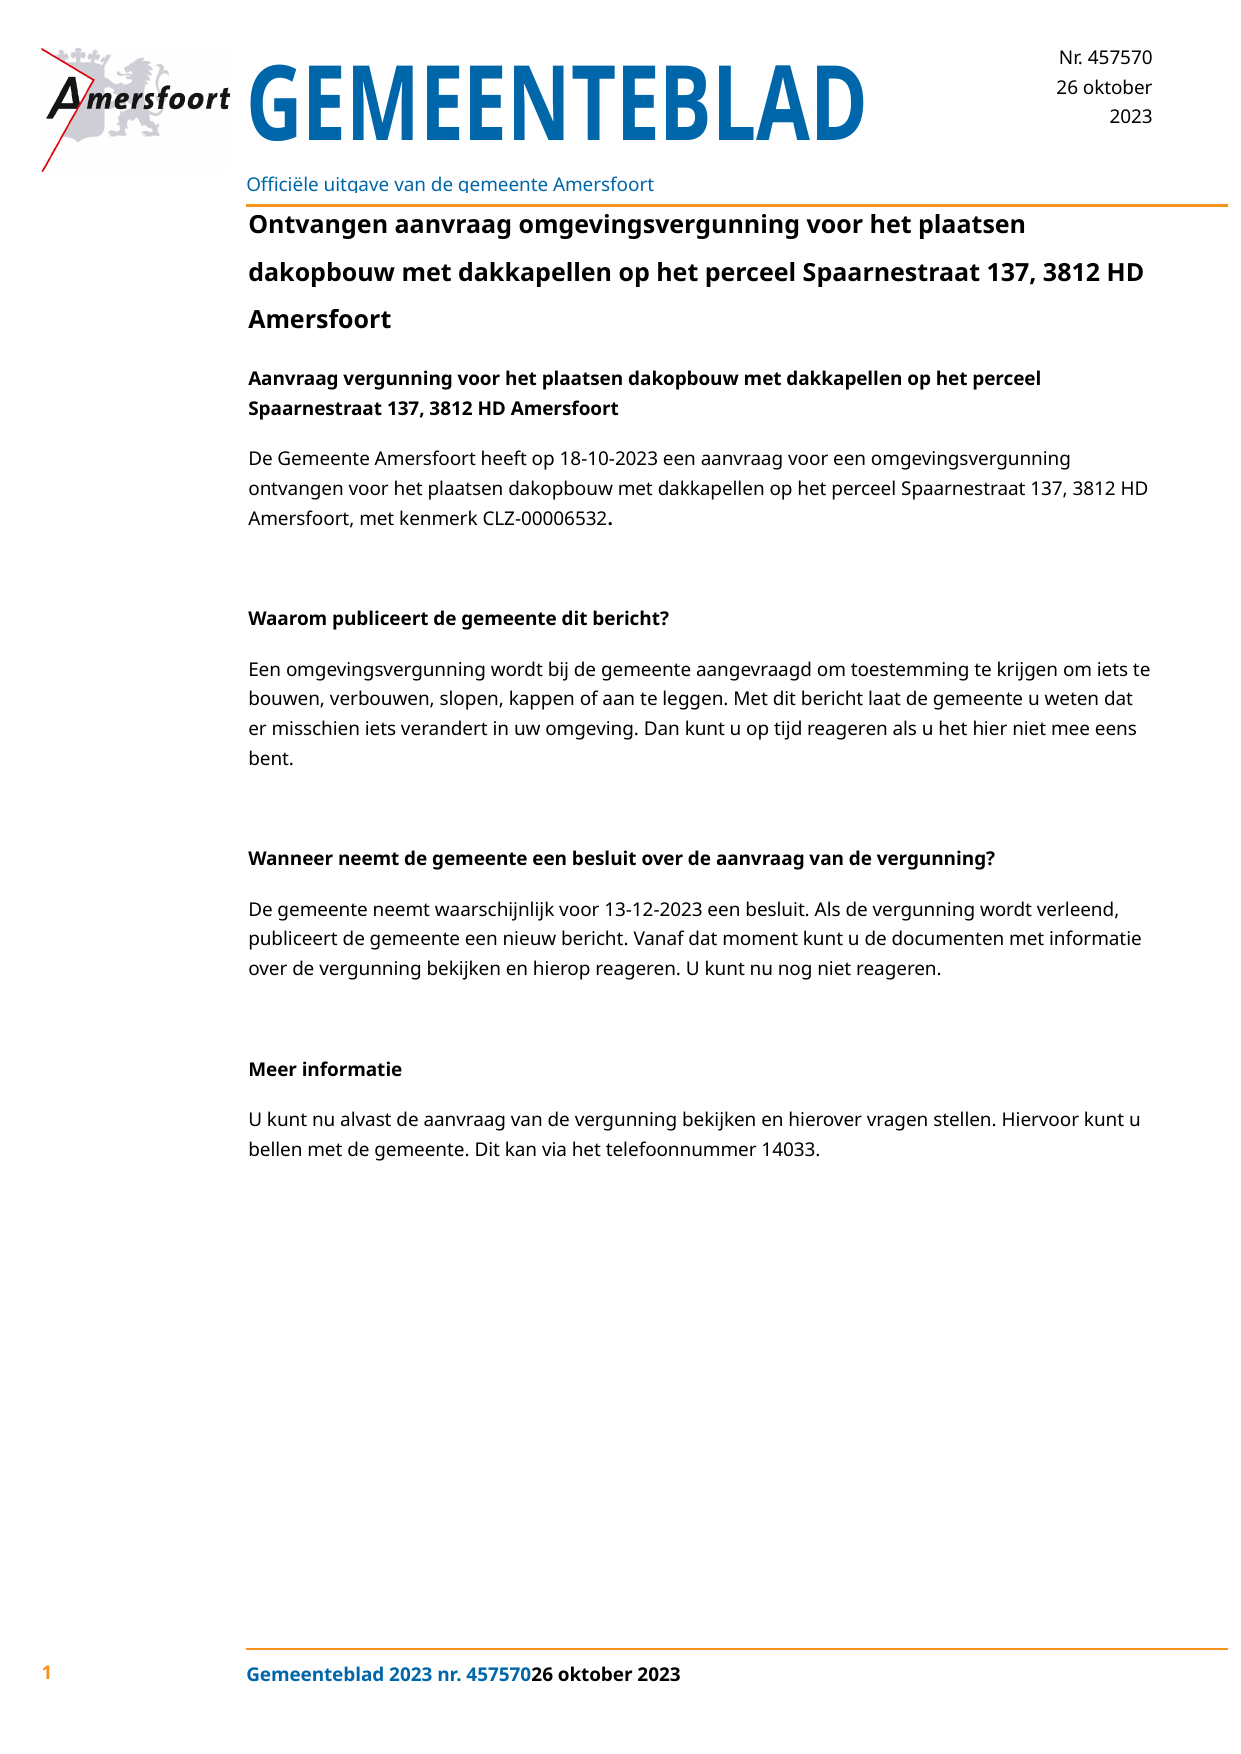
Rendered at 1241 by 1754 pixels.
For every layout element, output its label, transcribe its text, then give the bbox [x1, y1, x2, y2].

text Ontvangen aanvraag omgevingsvergunning voor het plaatsen dakopbouw met dakkapellen op het perceel Spaarnestraat 137, 3812 HD Amersfoort [248, 207, 1152, 336]
text De Gemeente Amersfoort heeft op 18-10-2023 een aanvraag voor een omgevingsvergunning ontvangen voor het plaatsen dakopbouw met dakkapellen op het perceel Spaarnestraat 137, 3812 HD Amersfoort, met kenmerk CLZ-00006532. [248, 446, 1152, 530]
text U kunt nu alvast de aanvraag van de vergunning bekijken en hierover vragen stellen. Hiervoor kunt u bellen met de gemeente. Dit kan via het telefoonnummer 14033. [248, 1106, 1152, 1162]
text Wanneer neemt de gemeente een besluit over de aanvraag van de vergunning? [248, 846, 1152, 871]
text De gemeente neemt waarschijnlijk voor 13-12-2023 een besluit. Als de vergunning wordt verleend, publiceert de gemeente een nieuw bericht. Vanaf dat moment kunt u de documenten met informatie over de vergunning bekijken en hierop reageren. U kunt nu nog niet reageren. [248, 896, 1152, 981]
text Waarom publiceert de gemeente dit bericht? [248, 606, 1152, 631]
text Aanvraag vergunning voor het plaatsen dakopbouw met dakkapellen op het perceel Spaarnestraat 137, 3812 HD Amersfoort [248, 366, 1152, 421]
text Meer informatie [248, 1056, 1152, 1082]
picture [41, 47, 231, 172]
text Een omgevingsvergunning wordt bij de gemeente aangevraagd om toestemming te krijgen om iets te bouwen, verbouwen, slopen, kappen of aan te leggen. Met dit bericht laat de gemeente u weten dat er misschien iets verandert in uw omgeving. Dan kunt u op tijd reageren als u het hier niet mee eens bent. [248, 656, 1152, 770]
